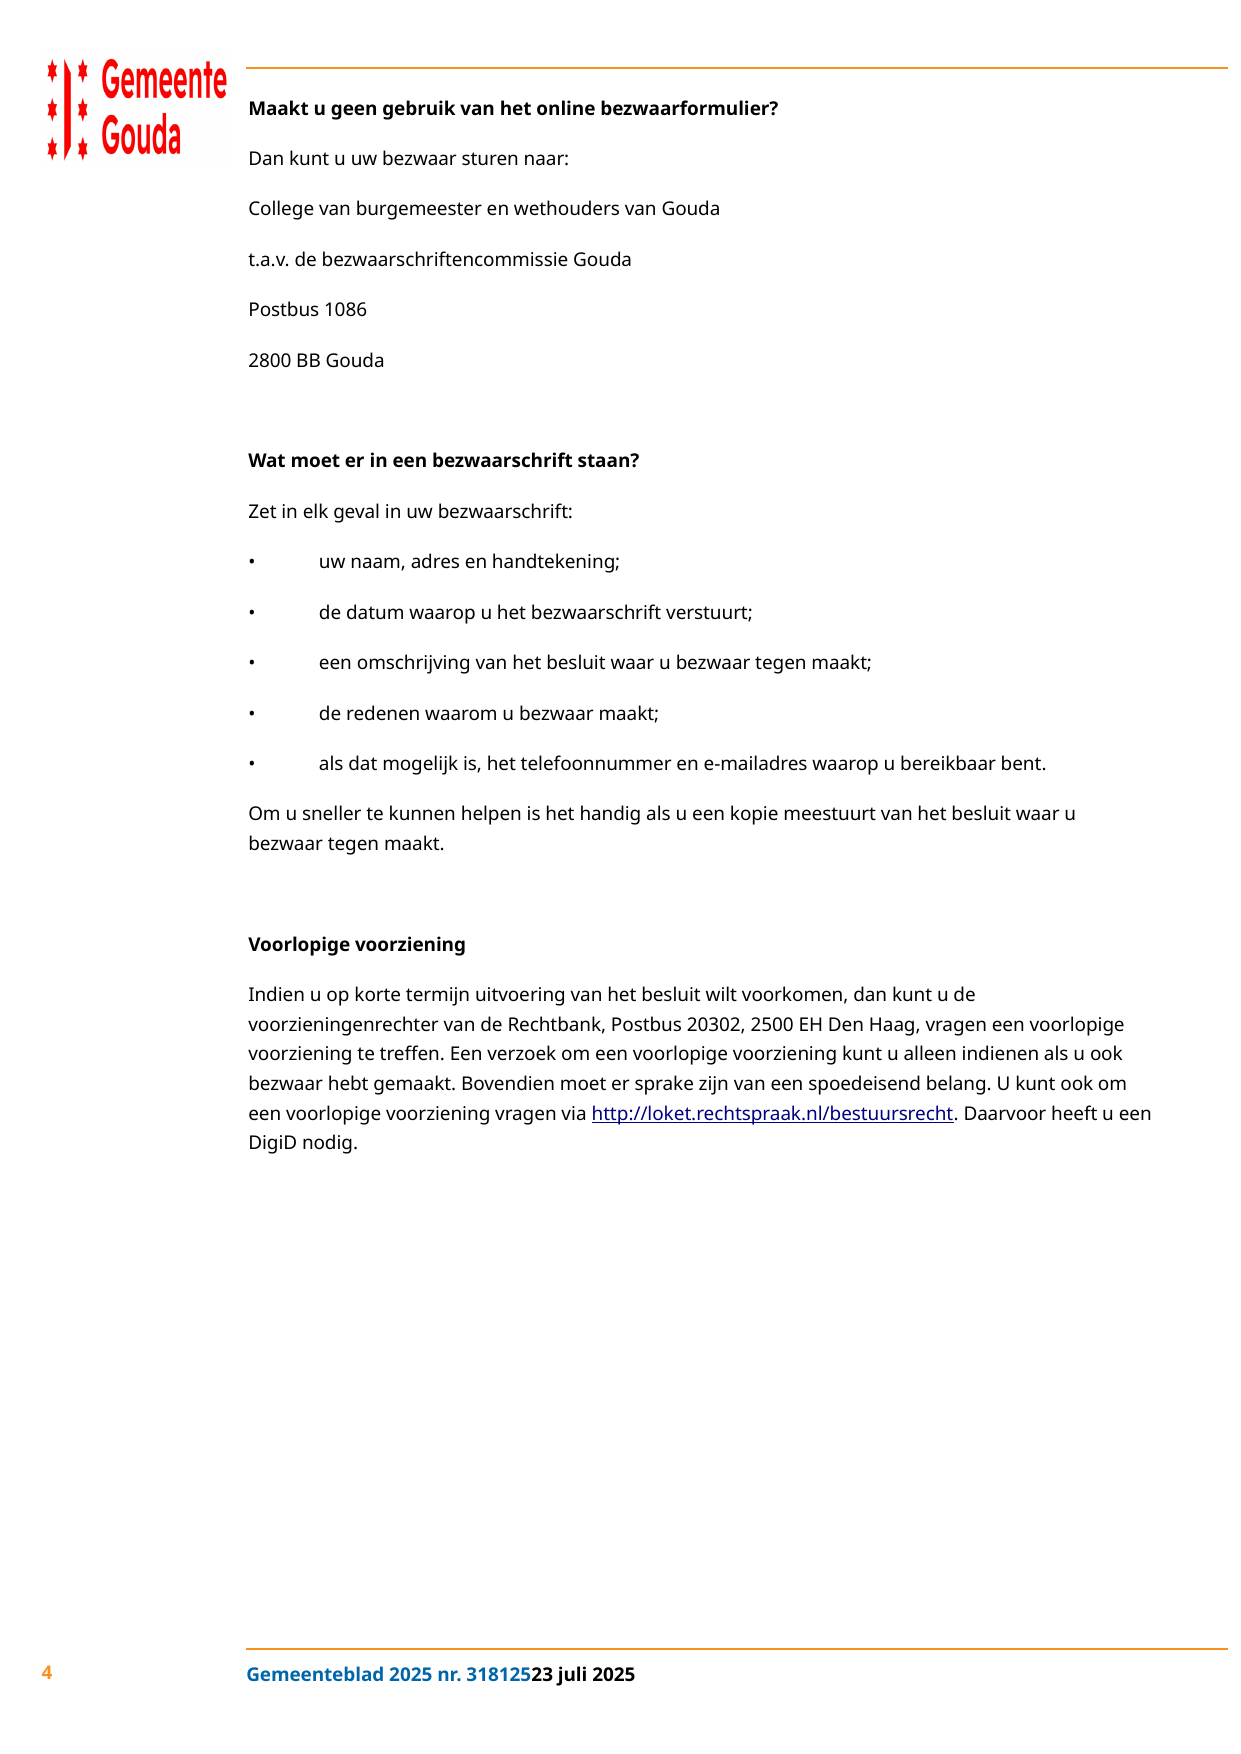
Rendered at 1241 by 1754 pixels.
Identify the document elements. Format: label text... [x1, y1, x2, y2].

text • de datum waarop u het bezwaarschrift verstuurt; [248, 599, 1152, 625]
text Postbus 1086 [248, 296, 1152, 322]
text Zet in elk geval in uw bezwaarschrift: [248, 498, 1152, 524]
text Dan kunt u uw bezwaar sturen naar: [248, 145, 1152, 171]
text • uw naam, adres en handtekening; [248, 548, 1152, 574]
picture [41, 47, 231, 172]
text 2800 BB Gouda [248, 347, 1152, 373]
text Indien u op korte termijn uitvoering van het besluit wilt voorkomen, dan kunt u de voorzieningenrechter van de Rechtbank, Postbus 20302, 2500 EH Den Haag, vragen een voorlopige voorziening te treffen. Een verzoek om een voorlopige voorziening kunt u alleen indienen als u ook bezwaar hebt gemaakt. Bovendien moet er sprake zijn van een spoedeisend belang. U kunt ook om een voorlopige voorziening vragen via http://loket.rechtspraak.nl/bestuursrecht. Daarvoor heeft u een DigiD nodig. [248, 981, 1152, 1155]
text t.a.v. de bezwaarschriftencommissie Gouda [248, 246, 1152, 272]
text • de redenen waarom u bezwaar maakt; [248, 700, 1152, 726]
text Maakt u geen gebruik van het online bezwaarformulier? [248, 95, 1152, 121]
text • als dat mogelijk is, het telefoonnummer en e-mailadres waarop u bereikbaar bent. [248, 750, 1152, 776]
text Voorlopige voorziening [248, 931, 1152, 957]
text Om u sneller te kunnen helpen is het handig als u een kopie meestuurt van het besluit waar u bezwaar tegen maakt. [248, 801, 1152, 856]
text Wat moet er in een bezwaarschrift staan? [248, 448, 1152, 473]
text • een omschrijving van het besluit waar u bezwaar tegen maakt; [248, 649, 1152, 675]
text College van burgemeester en wethouders van Gouda [248, 196, 1152, 221]
